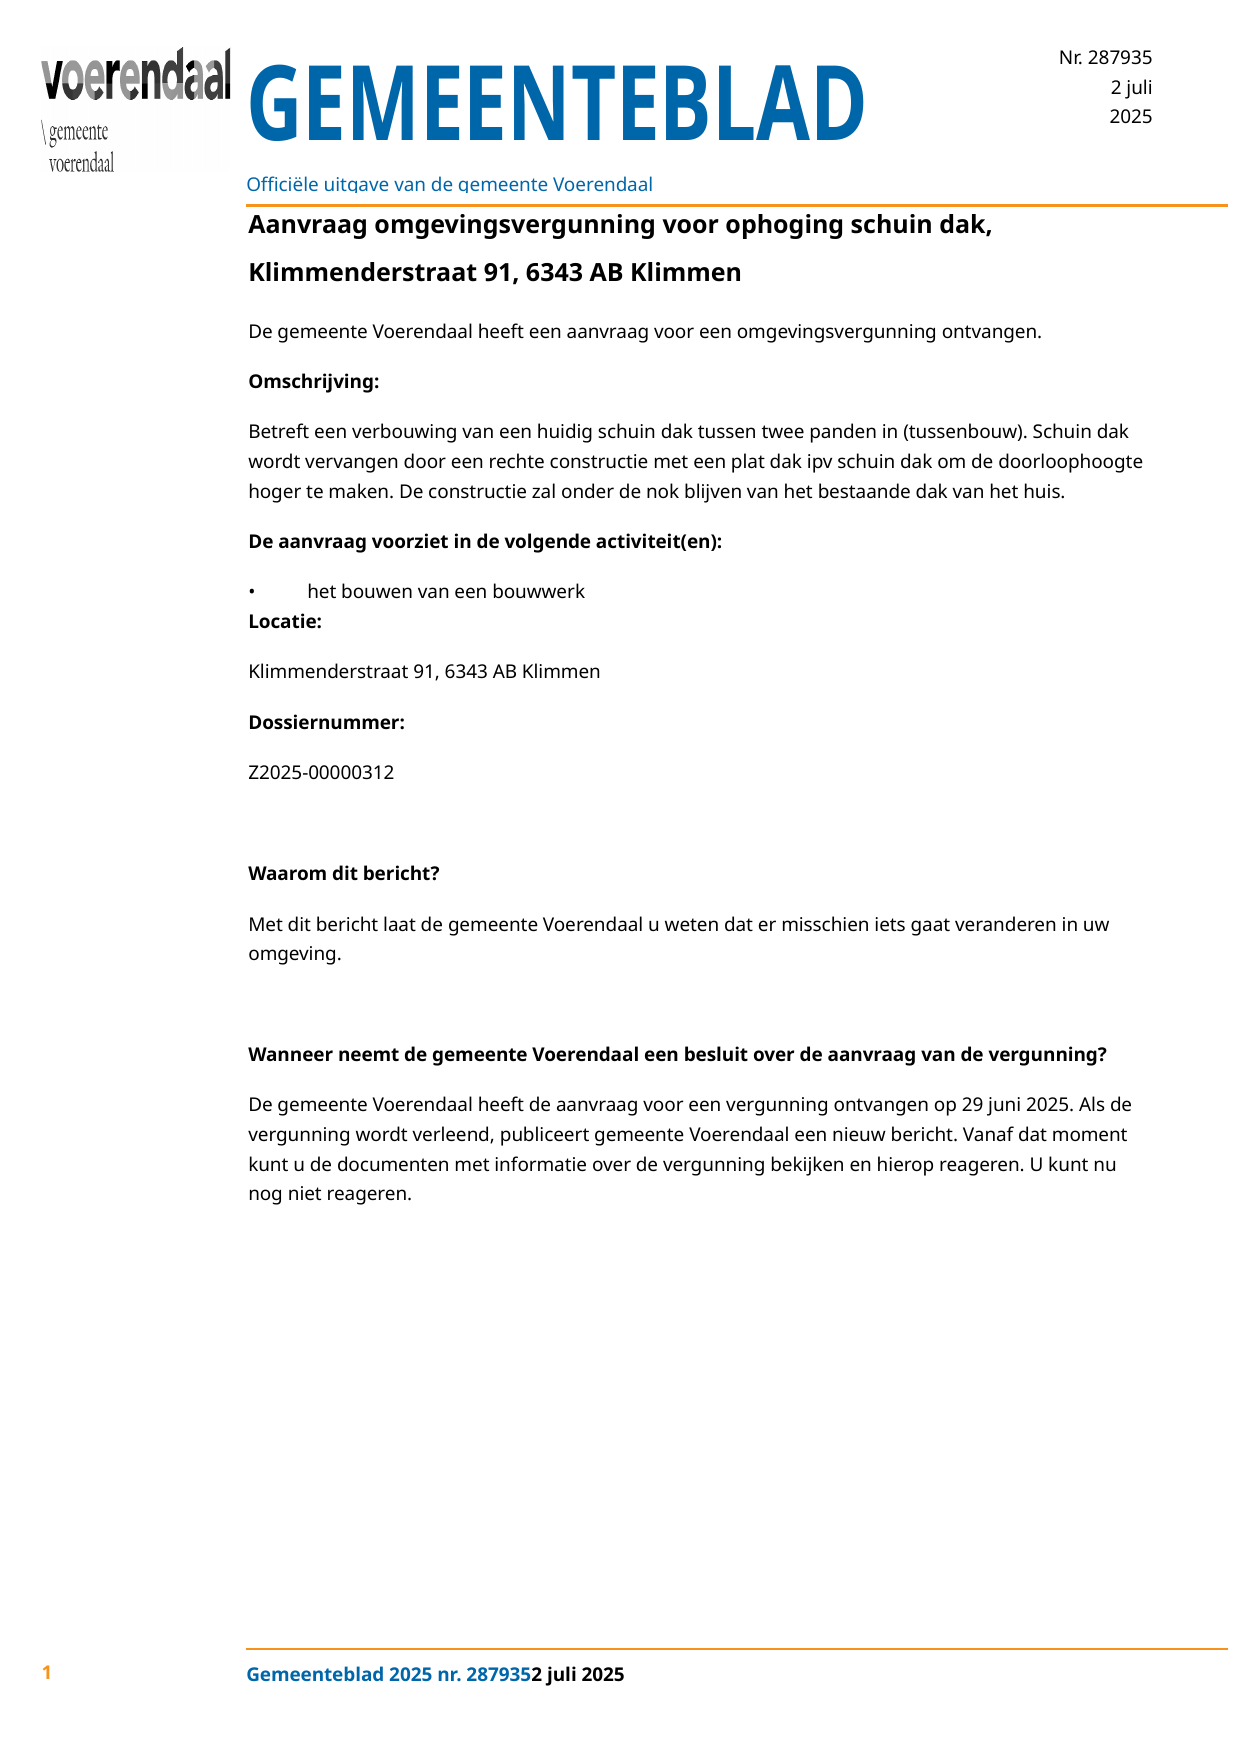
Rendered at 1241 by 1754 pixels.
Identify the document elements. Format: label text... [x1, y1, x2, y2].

picture [41, 47, 231, 172]
text De gemeente Voerendaal heeft een aanvraag voor een omgevingsvergunning ontvangen. [248, 318, 1152, 344]
list het bouwen van een bouwwerk [248, 579, 1152, 604]
text Z2025-00000312 [248, 759, 1152, 785]
text De aanvraag voorziet in de volgende activiteit(en): [248, 528, 1152, 554]
text Wanneer neemt de gemeente Voerendaal een besluit over de aanvraag van de vergunning? [248, 1041, 1152, 1067]
text Klimmenderstraat 91, 6343 AB Klimmen [248, 659, 1152, 684]
text Waarom dit bericht? [248, 860, 1152, 886]
text Met dit bericht laat de gemeente Voerendaal u weten dat er misschien iets gaat veranderen in uw omgeving. [248, 911, 1152, 966]
text Locatie: [248, 608, 1152, 634]
text Omschrijving: [248, 368, 1152, 394]
text De gemeente Voerendaal heeft de aanvraag voor een vergunning ontvangen op 29 juni 2025. Als de vergunning wordt verleend, publiceert gemeente Voerendaal een nieuw bericht. Vanaf dat moment kunt u de documenten met informatie over de vergunning bekijken en hierop reageren. U kunt nu nog niet reageren. [248, 1092, 1152, 1206]
text Dossiernummer: [248, 709, 1152, 735]
text Aanvraag omgevingsvergunning voor ophoging schuin dak, Klimmenderstraat 91, 6343 AB Klimmen [248, 207, 1152, 288]
text Betreft een verbouwing van een huidig schuin dak tussen twee panden in (tussenbouw). Schuin dak wordt vervangen door een rechte constructie met een plat dak ipv schuin dak om de doorloophoogte hoger te maken. De constructie zal onder de nok blijven van het bestaande dak van het huis. [248, 419, 1152, 504]
